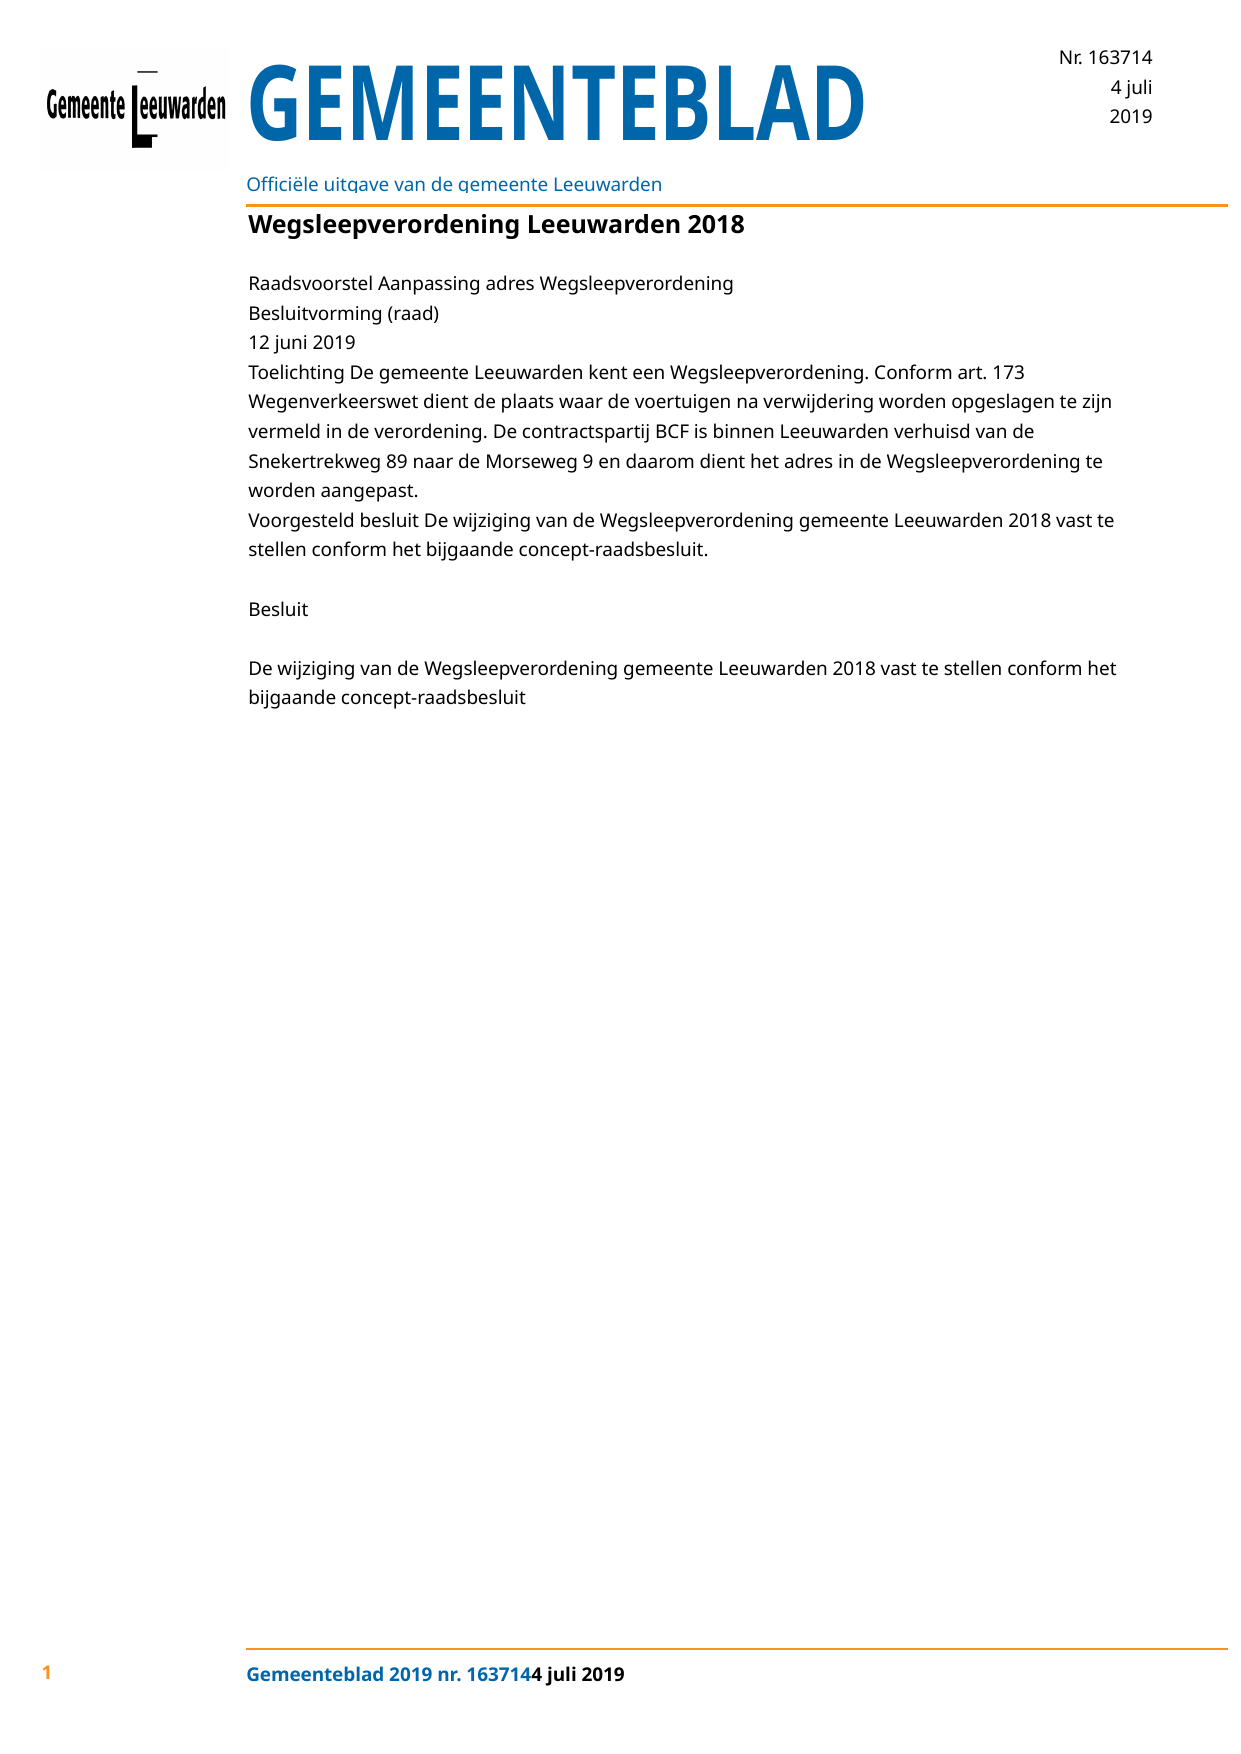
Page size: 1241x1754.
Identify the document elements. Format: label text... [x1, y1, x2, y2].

text Raadsvoorstel Aanpassing adres Wegsleepverordening [248, 270, 1152, 296]
picture [41, 47, 231, 172]
text Toelichting De gemeente Leeuwarden kent een Wegsleepverordening. Conform art. 173 Wegenverkeerswet dient de plaats waar de voertuigen na verwijdering worden opgeslagen te zijn vermeld in de verordening. De contractspartij BCF is binnen Leeuwarden verhuisd van de Snekertrekweg 89 naar de Morseweg 9 en daarom dient het adres in de Wegsleepverordening te worden aangepast. [248, 359, 1152, 503]
text Besluitvorming (raad) [248, 300, 1152, 326]
text De wijziging van de Wegsleepverordening gemeente Leeuwarden 2018 vast te stellen conform het bijgaande concept-raadsbesluit [248, 655, 1152, 710]
text Wegsleepverordening Leeuwarden 2018 [248, 207, 1152, 241]
text Besluit [248, 596, 1152, 621]
text Voorgesteld besluit De wijziging van de Wegsleepverordening gemeente Leeuwarden 2018 vast te stellen conform het bijgaande concept-raadsbesluit. [248, 507, 1152, 562]
text 12 juni 2019 [248, 329, 1152, 355]
